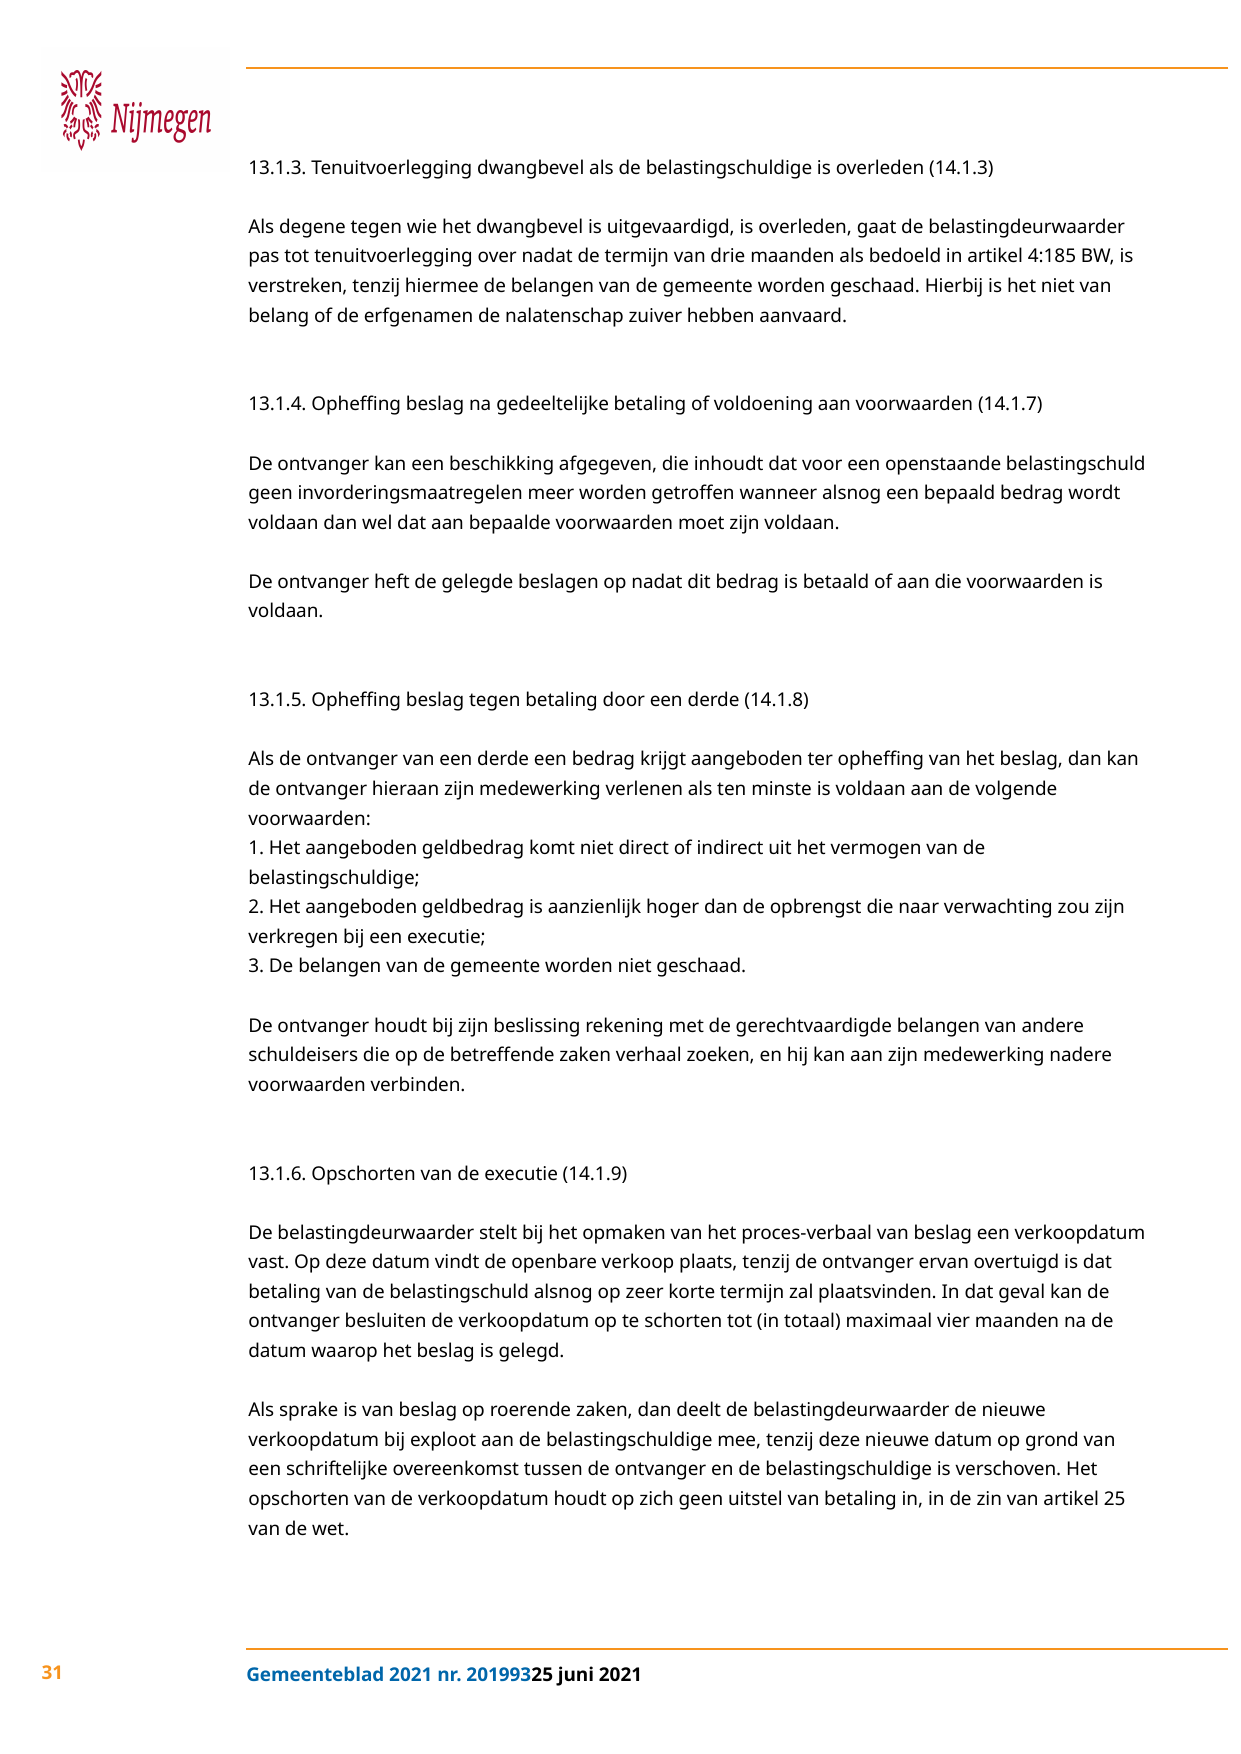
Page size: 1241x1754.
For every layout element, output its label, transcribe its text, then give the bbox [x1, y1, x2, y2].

text De ontvanger kan een beschikking afgegeven, die inhoudt dat voor een openstaande belastingschuld geen invorderingsmaatregelen meer worden getroffen wanneer alsnog een bepaald bedrag wordt voldaan dan wel dat aan bepaalde voorwaarden moet zijn voldaan. [248, 450, 1152, 535]
text Als degene tegen wie het dwangbevel is uitgevaardigd, is overleden, gaat de belastingdeurwaarder pas tot tenuitvoerlegging over nadat de termijn van drie maanden als bedoeld in artikel 4:185 BW, is verstreken, tenzij hiermee de belangen van de gemeente worden geschaad. Hierbij is het niet van belang of de erfgenamen de nalatenschap zuiver hebben aanvaard. [248, 213, 1152, 328]
text Als de ontvanger van een derde een bedrag krijgt aangeboden ter opheffing van het beslag, dan kan de ontvanger hieraan zijn medewerking verlenen als ten minste is voldaan aan de volgende voorwaarden: [248, 746, 1152, 831]
picture [41, 47, 231, 172]
text Als sprake is van beslag op roerende zaken, dan deelt de belastingdeurwaarder de nieuwe verkoopdatum bij exploot aan de belastingschuldige mee, tenzij deze nieuwe datum op grond van een schriftelijke overeenkomst tussen de ontvanger en de belastingschuldige is verschoven. Het opschorten van de verkoopdatum houdt op zich geen uitstel van betaling in, in de zin van artikel 25 van de wet. [248, 1396, 1152, 1541]
text 2. Het aangeboden geldbedrag is aanzienlijk hoger dan de opbrengst die naar verwachting zou zijn verkregen bij een executie; [248, 893, 1152, 949]
text 3. De belangen van de gemeente worden niet geschaad. [248, 953, 1152, 978]
text De belastingdeurwaarder stelt bij het opmaken van het proces-verbaal van beslag een verkoopdatum vast. Op deze datum vindt de openbare verkoop plaats, tenzij de ontvanger ervan overtuigd is dat betaling van de belastingschuld alsnog op zeer korte termijn zal plaatsvinden. In dat geval kan de ontvanger besluiten de verkoopdatum op te schorten tot (in totaal) maximaal vier maanden na de datum waarop het beslag is gelegd. [248, 1219, 1152, 1363]
text 1. Het aangeboden geldbedrag komt niet direct of indirect uit het vermogen van de belastingschuldige; [248, 834, 1152, 890]
text 13.1.6. Opschorten van de executie (14.1.9) [248, 1160, 1152, 1186]
text De ontvanger heft de gelegde beslagen op nadat dit bedrag is betaald of aan die voorwaarden is voldaan. [248, 568, 1152, 623]
text 13.1.4. Opheffing beslag na gedeeltelijke betaling of voldoening aan voorwaarden (14.1.7) [248, 391, 1152, 416]
text 13.1.5. Opheffing beslag tegen betaling door een derde (14.1.8) [248, 686, 1152, 712]
text 13.1.3. Tenuitvoerlegging dwangbevel als de belastingschuldige is overleden (14.1.3) [248, 154, 1152, 180]
text De ontvanger houdt bij zijn beslissing rekening met de gerechtvaardigde belangen van andere schuldeisers die op de betreffende zaken verhaal zoeken, en hij kan aan zijn medewerking nadere voorwaarden verbinden. [248, 1012, 1152, 1097]
